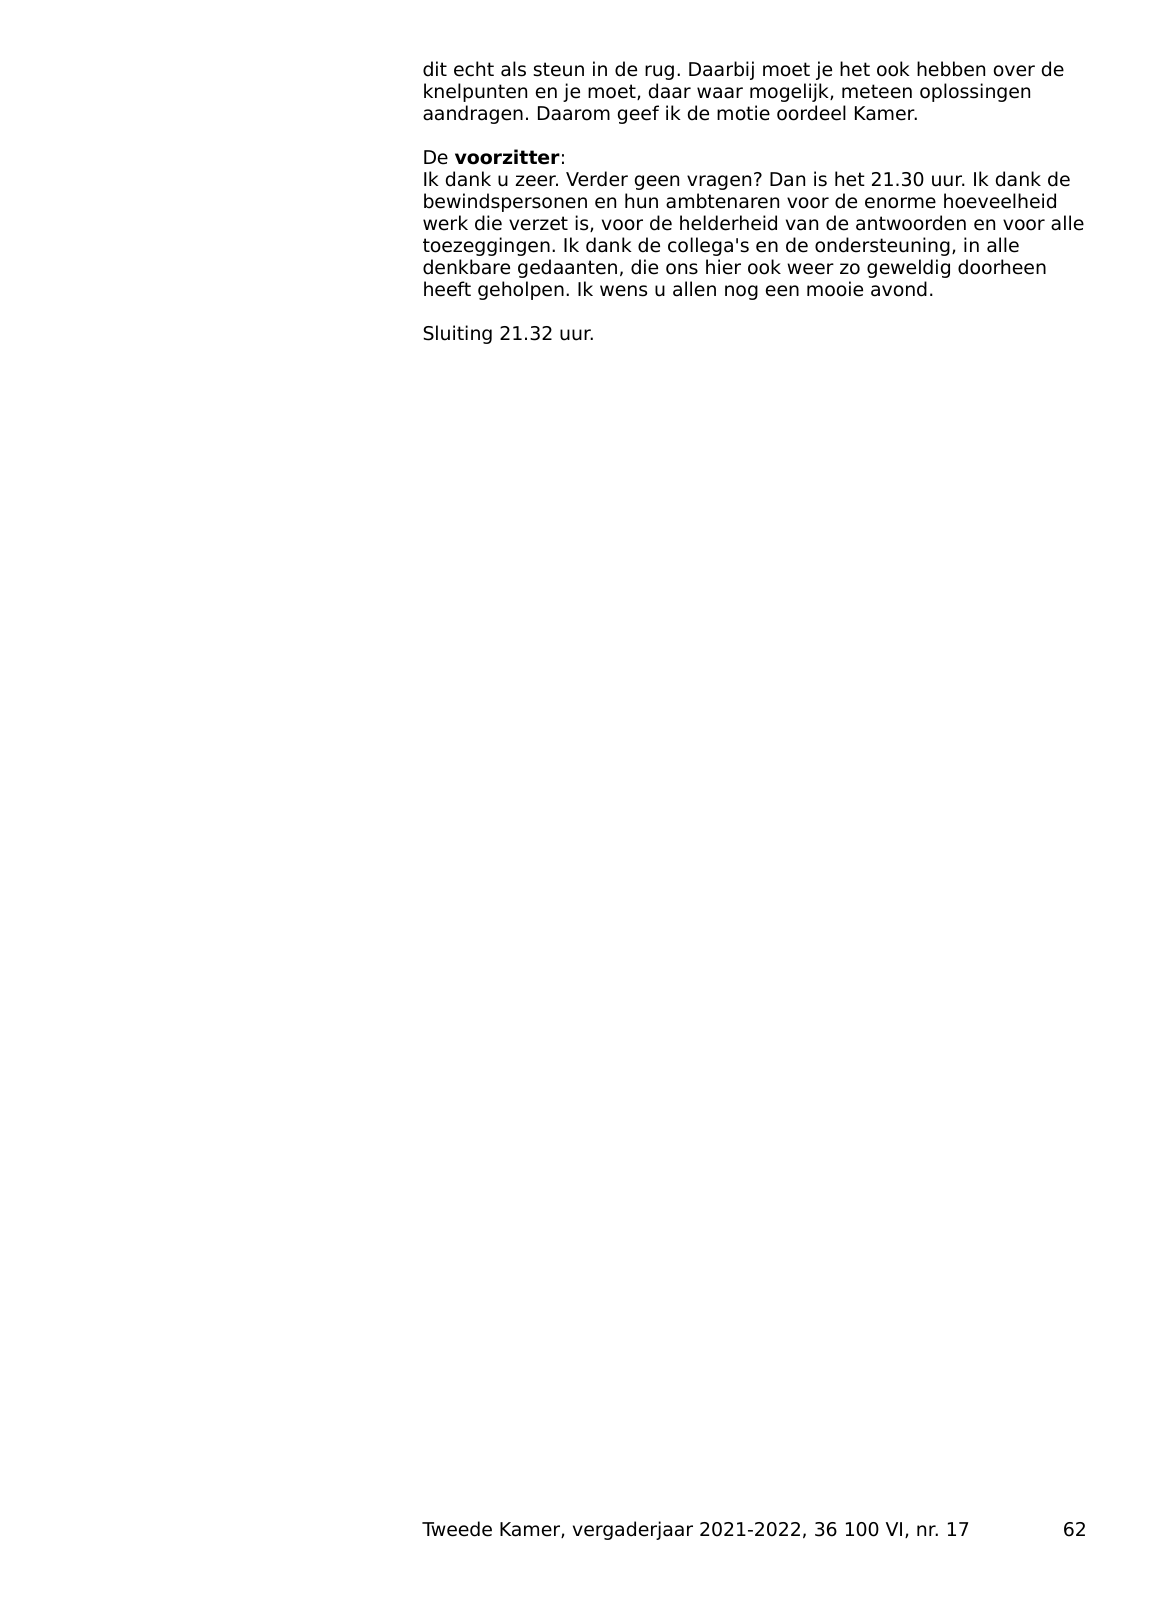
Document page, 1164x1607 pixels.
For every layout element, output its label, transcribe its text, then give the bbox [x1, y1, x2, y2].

text De voorzitter: [422, 147, 1087, 169]
text Sluiting 21.32 uur. [422, 323, 1087, 345]
text dit echt als steun in de rug. Daarbij moet je het ook hebben over de knelpunten en je moet, daar waar mogelijk, meteen oplossingen aandragen. Daarom geef ik de motie oordeel Kamer. [422, 59, 1087, 125]
text Ik dank u zeer. Verder geen vragen? Dan is het 21.30 uur. Ik dank de bewindspersonen en hun ambtenaren voor de enorme hoeveelheid werk die verzet is, voor de helderheid van de antwoorden en voor alle toezeggingen. Ik dank de collega's en de ondersteuning, in alle denkbare gedaanten, die ons hier ook weer zo geweldig doorheen heeft geholpen. Ik wens u allen nog een mooie avond. [422, 169, 1087, 301]
